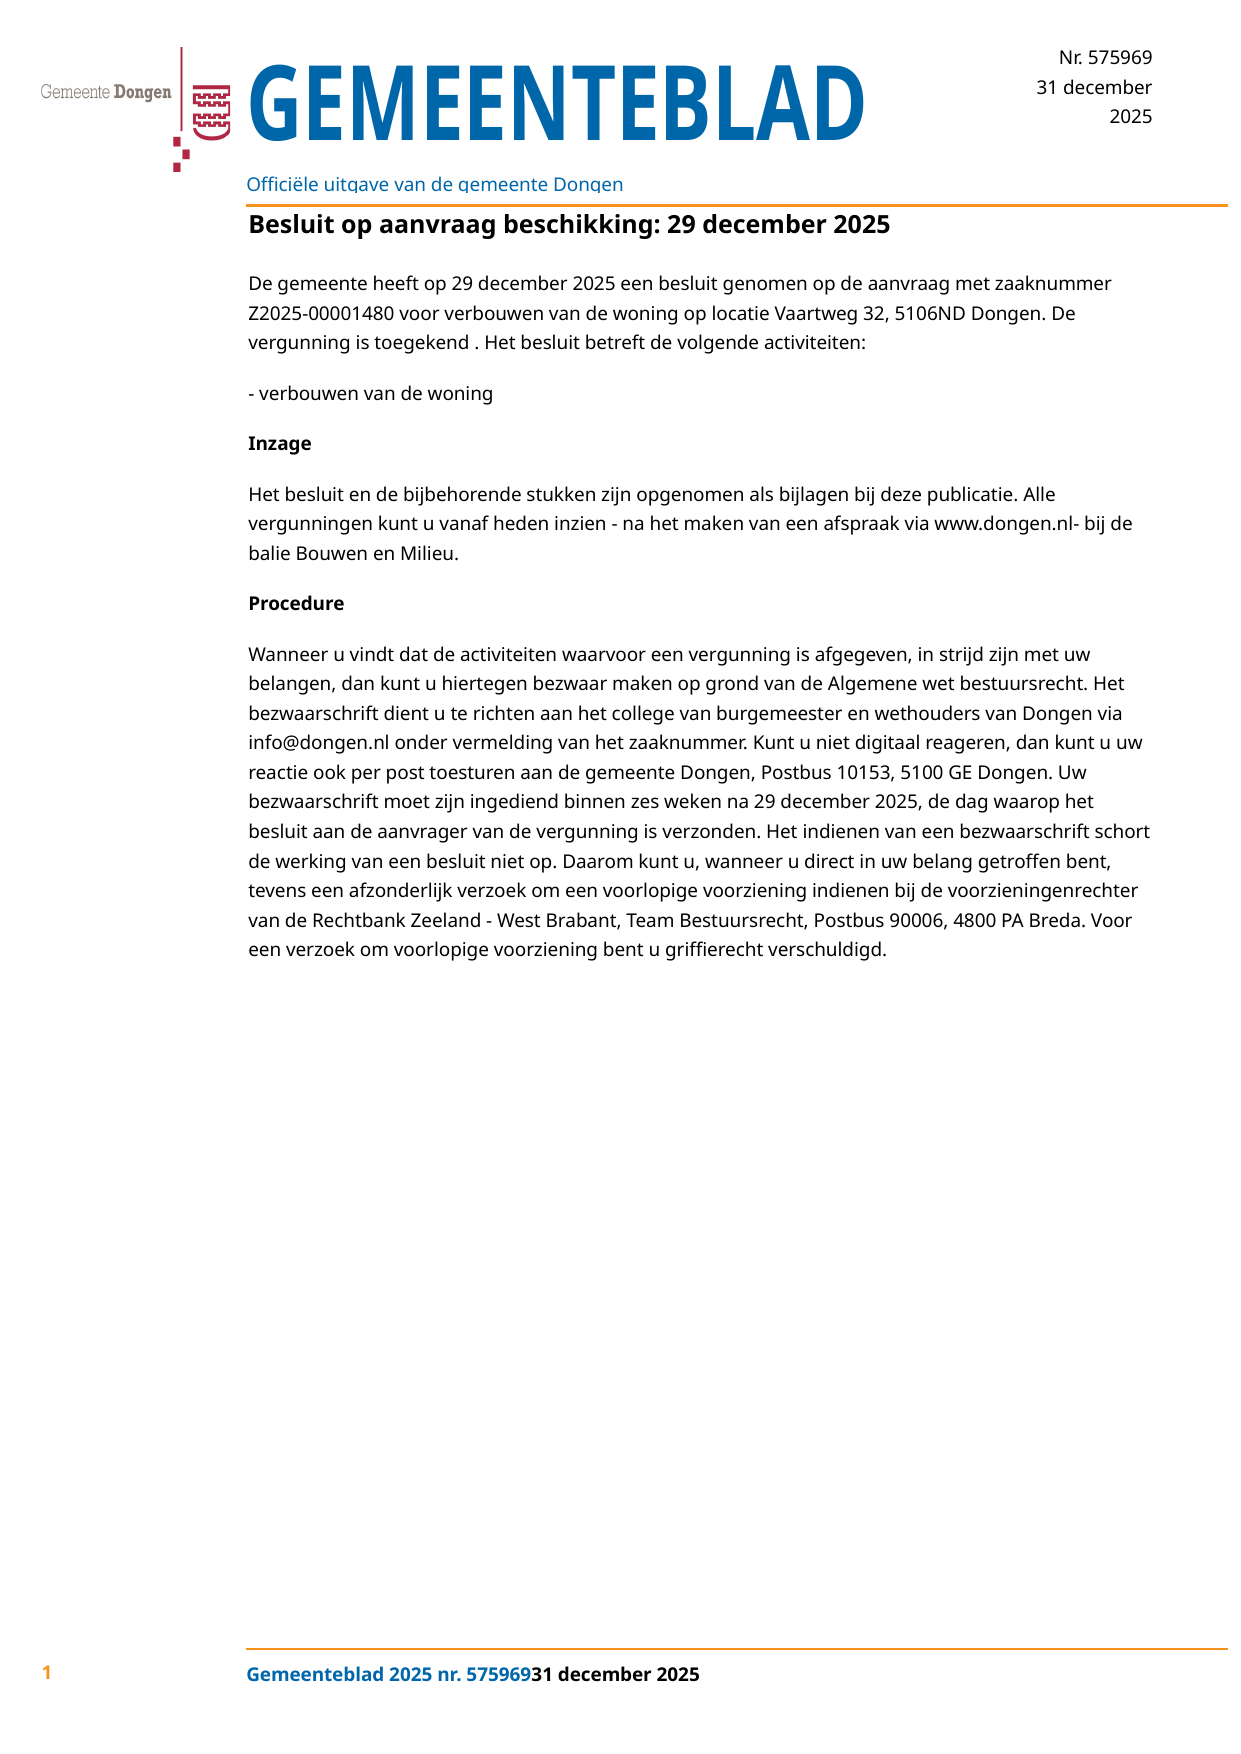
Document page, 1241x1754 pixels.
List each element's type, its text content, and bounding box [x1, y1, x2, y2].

text Wanneer u vindt dat de activiteiten waarvoor een vergunning is afgegeven, in strijd zijn met uw belangen, dan kunt u hiertegen bezwaar maken op grond van de Algemene wet bestuursrecht. Het bezwaarschrift dient u te richten aan het college van burgemeester en wethouders van Dongen via info@dongen.nl onder vermelding van het zaaknummer. Kunt u niet digitaal reageren, dan kunt u uw reactie ook per post toesturen aan de gemeente Dongen, Postbus 10153, 5100 GE Dongen. Uw bezwaarschrift moet zijn ingediend binnen zes weken na 29 december 2025, de dag waarop het besluit aan de aanvrager van de vergunning is verzonden. Het indienen van een bezwaarschrift schort de werking van een besluit niet op. Daarom kunt u, wanneer u direct in uw belang getroffen bent, tevens een afzonderlijk verzoek om een voorlopige voorziening indienen bij de voorzieningenrechter van de Rechtbank Zeeland - West Brabant, Team Bestuursrecht, Postbus 90006, 4800 PA Breda. Voor een verzoek om voorlopige voorziening bent u griffierecht verschuldigd. [248, 641, 1152, 962]
text Besluit op aanvraag beschikking: 29 december 2025 [248, 207, 1152, 241]
text De gemeente heeft op 29 december 2025 een besluit genomen op de aanvraag met zaaknummer Z2025-00001480 voor verbouwen van de woning op locatie Vaartweg 32, 5106ND Dongen. De vergunning is toegekend . Het besluit betreft de volgende activiteiten: [248, 270, 1152, 355]
text - verbouwen van de woning [248, 380, 1152, 406]
text Inzage [248, 430, 1152, 456]
picture [41, 47, 231, 172]
text Procedure [248, 590, 1152, 616]
text Het besluit en de bijbehorende stukken zijn opgenomen als bijlagen bij deze publicatie. Alle vergunningen kunt u vanaf heden inzien - na het maken van een afspraak via www.dongen.nl- bij de balie Bouwen en Milieu. [248, 481, 1152, 566]
